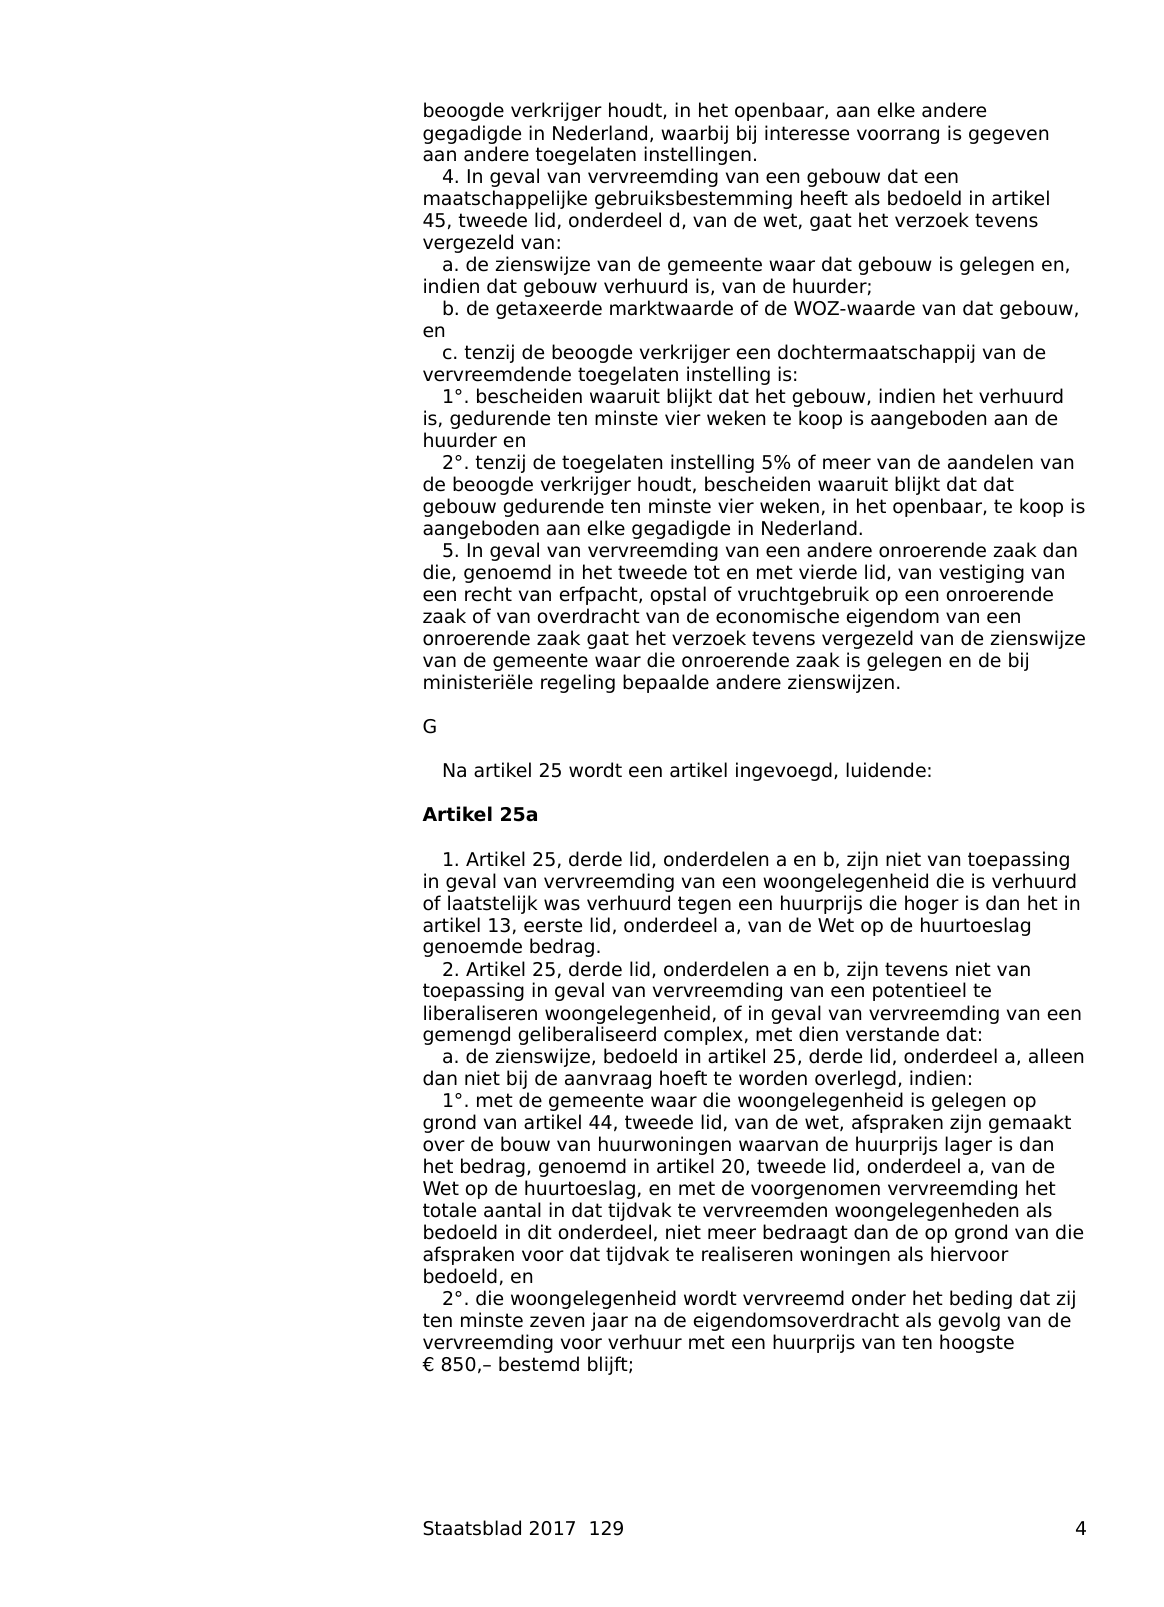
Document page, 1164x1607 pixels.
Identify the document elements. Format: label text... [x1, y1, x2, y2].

text 5. In geval van vervreemding van een andere onroerende zaak dan die, genoemd in het tweede tot en met vierde lid, van vestiging van een recht van erfpacht, opstal of vruchtgebruik op een onroerende zaak of van overdracht van de economische eigendom van een onroerende zaak gaat het verzoek tevens vergezeld van de zienswijze van de gemeente waar die onroerende zaak is gelegen en de bij ministeriële regeling bepaalde andere zienswijzen. [422, 540, 1087, 694]
text 2°. die woongelegenheid wordt vervreemd onder het beding dat zij ten minste zeven jaar na de eigendomsoverdracht als gevolg van de vervreemding voor verhuur met een huurprijs van ten hoogste € 850,– bestemd blijft; [422, 1288, 1087, 1376]
subtitle Artikel 25a [422, 804, 1087, 826]
text c. tenzij de beoogde verkrijger een dochtermaatschappij van de vervreemdende toegelaten instelling is: [422, 342, 1087, 386]
text 2°. tenzij de toegelaten instelling 5% of meer van de aandelen van de beoogde verkrijger houdt, bescheiden waaruit blijkt dat dat gebouw gedurende ten minste vier weken, in het openbaar, te koop is aangeboden aan elke gegadigde in Nederland. [422, 452, 1087, 540]
text G [422, 716, 1087, 738]
text beoogde verkrijger houdt, in het openbaar, aan elke andere gegadigde in Nederland, waarbij bij interesse voorrang is gegeven aan andere toegelaten instellingen. [422, 100, 1087, 166]
text a. de zienswijze, bedoeld in artikel 25, derde lid, onderdeel a, alleen dan niet bij de aanvraag hoeft te worden overlegd, indien: [422, 1046, 1087, 1090]
text 1. Artikel 25, derde lid, onderdelen a en b, zijn niet van toepassing in geval van vervreemding van een woongelegenheid die is verhuurd of laatstelijk was verhuurd tegen een huurprijs die hoger is dan het in artikel 13, eerste lid, onderdeel a, van de Wet op de huurtoeslag genoemde bedrag. [422, 848, 1087, 958]
text Na artikel 25 wordt een artikel ingevoegd, luidende: [422, 760, 1087, 782]
text 1°. met de gemeente waar die woongelegenheid is gelegen op grond van artikel 44, tweede lid, van de wet, afspraken zijn gemaakt over de bouw van huurwoningen waarvan de huurprijs lager is dan het bedrag, genoemd in artikel 20, tweede lid, onderdeel a, van de Wet op de huurtoeslag, en met de voorgenomen vervreemding het totale aantal in dat tijdvak te vervreemden woongelegenheden als bedoeld in dit onderdeel, niet meer bedraagt dan de op grond van die afspraken voor dat tijdvak te realiseren woningen als hiervoor bedoeld, en [422, 1090, 1087, 1288]
text 4. In geval van vervreemding van een gebouw dat een maatschappelijke gebruiksbestemming heeft als bedoeld in artikel 45, tweede lid, onderdeel d, van de wet, gaat het verzoek tevens vergezeld van: [422, 166, 1087, 254]
text 1°. bescheiden waaruit blijkt dat het gebouw, indien het verhuurd is, gedurende ten minste vier weken te koop is aangeboden aan de huurder en [422, 386, 1087, 452]
text b. de getaxeerde marktwaarde of de WOZ-waarde van dat gebouw, en [422, 298, 1087, 342]
text 2. Artikel 25, derde lid, onderdelen a en b, zijn tevens niet van toepassing in geval van vervreemding van een potentieel te liberaliseren woongelegenheid, of in geval van vervreemding van een gemengd geliberaliseerd complex, met dien verstande dat: [422, 958, 1087, 1046]
text a. de zienswijze van de gemeente waar dat gebouw is gelegen en, indien dat gebouw verhuurd is, van de huurder; [422, 254, 1087, 298]
